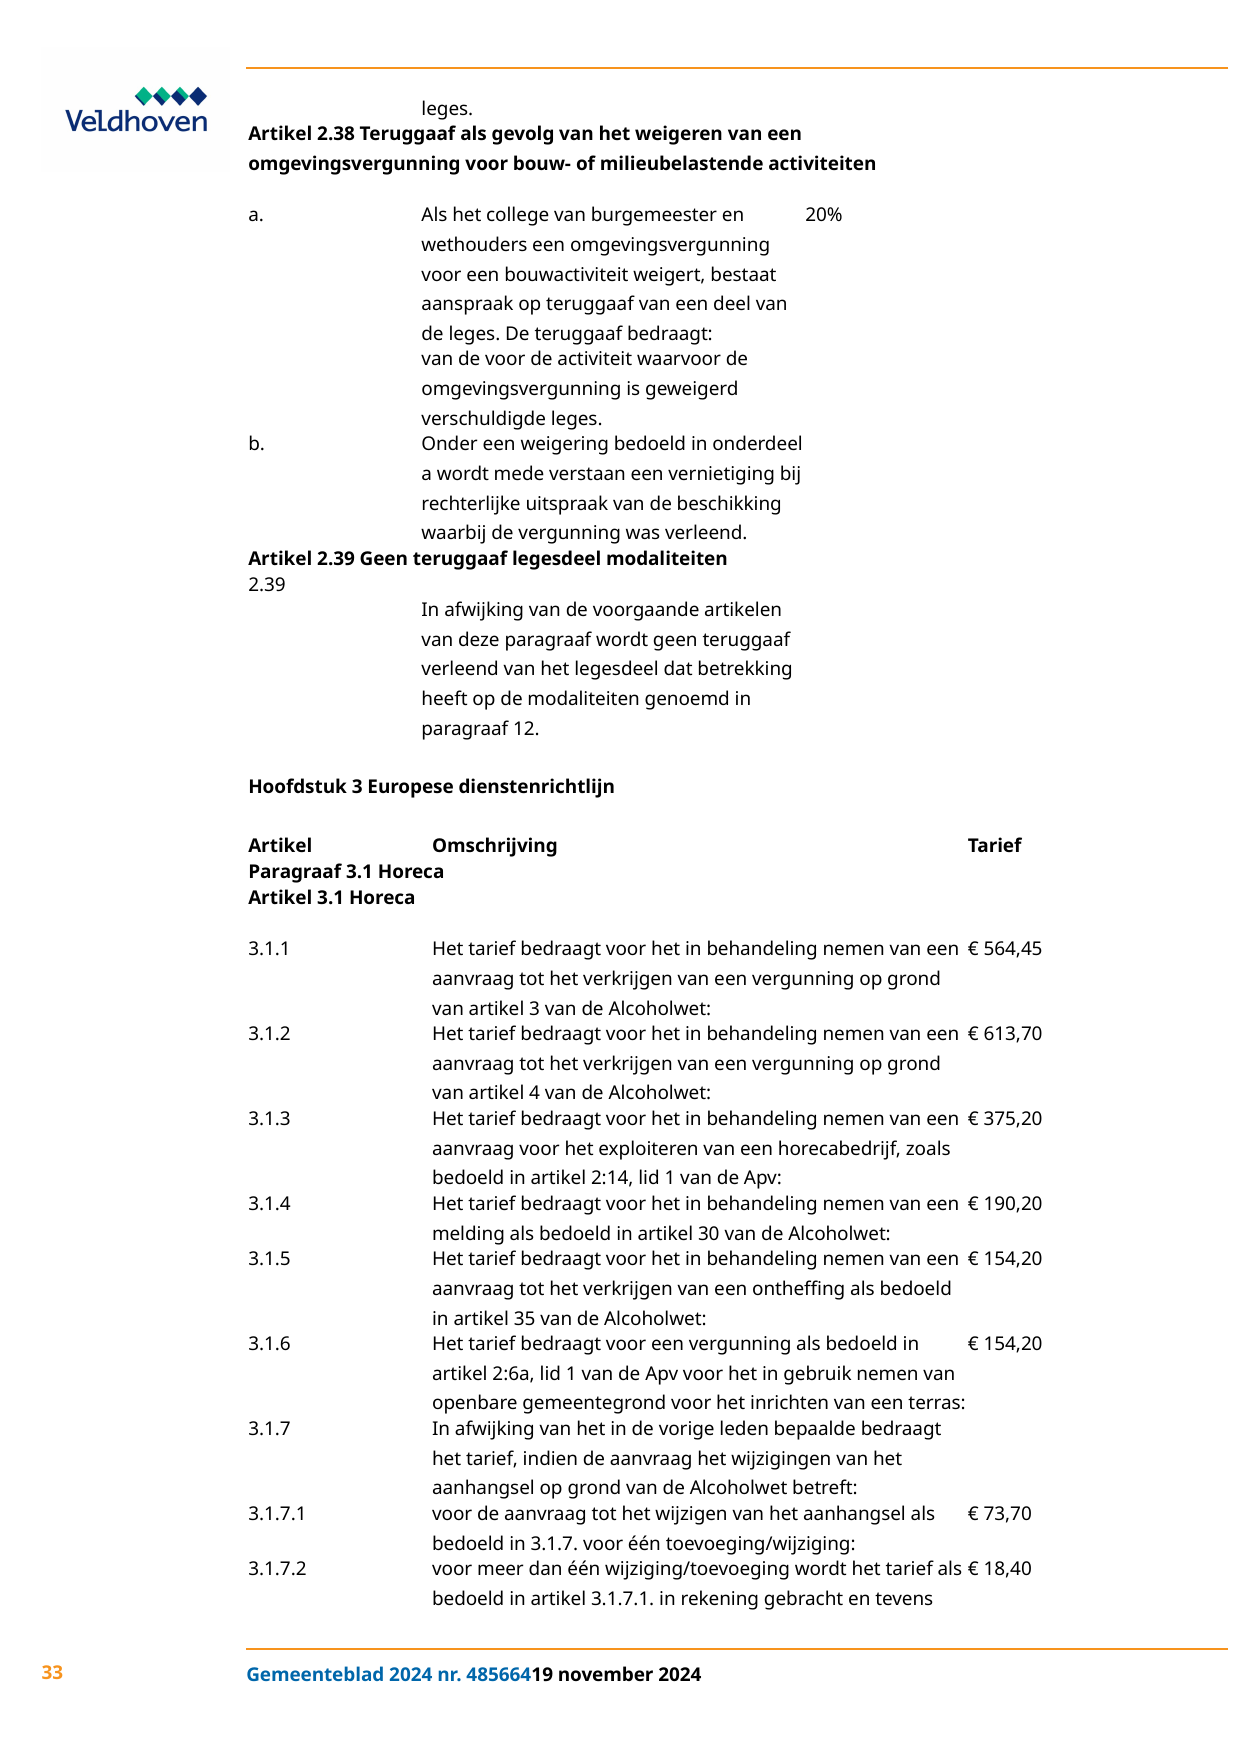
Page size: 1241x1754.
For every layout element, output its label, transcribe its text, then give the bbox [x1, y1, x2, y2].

table_cell 3.1.5 [248, 1246, 432, 1330]
table_cell 3.1.4 [248, 1190, 432, 1246]
table_cell [248, 346, 421, 431]
table_cell Het tarief bedraagt voor het in behandeling nemen van een aanvraag tot het verkrijgen van een vergunning op grond van artikel 3 van de Alcoholwet: [432, 936, 968, 1020]
table_cell [248, 596, 421, 741]
table_cell leges. [421, 95, 805, 121]
table_cell Artikel 2.39 Geen teruggaaf legesdeel modaliteiten [248, 545, 978, 571]
table_cell b. [248, 431, 421, 545]
table_cell [805, 346, 978, 431]
table_cell Paragraaf 3.1 Horeca [248, 858, 1152, 884]
table_cell 20% [805, 202, 978, 346]
table_cell In afwijking van het in de vorige leden bepaalde bedraagt het tarief, indien de aanvraag het wijzigingen van het aanhangsel op grond van de Alcoholwet betreft: [432, 1415, 968, 1500]
table_cell In afwijking van de voorgaande artikelen van deze paragraaf wordt geen teruggaaf verleend van het legesdeel dat betrekking heeft op de modaliteiten genoemd in paragraaf 12. [421, 596, 805, 741]
table_cell van de voor de activiteit waarvoor de omgevingsvergunning is geweigerd verschuldigde leges. [421, 346, 805, 431]
table_cell [968, 910, 1152, 936]
table_cell [421, 176, 805, 202]
table_cell [805, 95, 978, 121]
table_cell 3.1.6 [248, 1330, 432, 1415]
table_cell Het tarief bedraagt voor het in behandeling nemen van een aanvraag voor het exploiteren van een horecabedrijf, zoals bedoeld in artikel 2:14, lid 1 van de Apv: [432, 1105, 968, 1190]
table_cell [979, 596, 1152, 741]
table_cell [968, 1415, 1152, 1500]
table_cell € 154,20 [968, 1330, 1152, 1415]
table_header Artikel [248, 833, 432, 858]
table_cell Artikel 3.1 Horeca [248, 884, 1152, 910]
table_cell 3.1.7 [248, 1415, 432, 1500]
table_cell Het tarief bedraagt voor het in behandeling nemen van een melding als bedoeld in artikel 30 van de Alcoholwet: [432, 1190, 968, 1246]
table_cell [979, 95, 1152, 121]
table_cell € 564,45 [968, 936, 1152, 1020]
table_cell Het tarief bedraagt voor het in behandeling nemen van een aanvraag tot het verkrijgen van een vergunning op grond van artikel 4 van de Alcoholwet: [432, 1020, 968, 1105]
table_cell 3.1.7.1 [248, 1500, 432, 1556]
table_cell € 18,40 [968, 1556, 1152, 1611]
table_cell 3.1.3 [248, 1105, 432, 1190]
table_cell Het tarief bedraagt voor een vergunning als bedoeld in artikel 2:6a, lid 1 van de Apv voor het in gebruik nemen van openbare gemeentegrond voor het inrichten van een terras: [432, 1330, 968, 1415]
table_cell Als het college van burgemeester en wethouders een omgevingsvergunning voor een bouwactiviteit weigert, bestaat aanspraak op teruggaaf van een deel van de leges. De teruggaaf bedraagt: [421, 202, 805, 346]
table_cell Het tarief bedraagt voor het in behandeling nemen van een aanvraag tot het verkrijgen van een ontheffing als bedoeld in artikel 35 van de Alcoholwet: [432, 1246, 968, 1330]
table_cell 3.1.7.2 [248, 1556, 432, 1611]
table_cell € 190,20 [968, 1190, 1152, 1246]
table_cell [979, 346, 1152, 431]
table_cell voor de aanvraag tot het wijzigen van het aanhangsel als bedoeld in 3.1.7. voor één toevoeging/wijziging: [432, 1500, 968, 1556]
table_cell [805, 596, 978, 741]
table_cell [248, 95, 421, 121]
table_cell voor meer dan één wijziging/toevoeging wordt het tarief als bedoeld in artikel 3.1.7.1. in rekening gebracht en tevens [432, 1556, 968, 1611]
table_cell 3.1.2 [248, 1020, 432, 1105]
table_cell [248, 910, 432, 936]
table_cell [805, 571, 978, 596]
table_header Omschrijving [432, 833, 968, 858]
table_cell 3.1.1 [248, 936, 432, 1020]
table_cell € 154,20 [968, 1246, 1152, 1330]
table_cell a. [248, 202, 421, 346]
table_cell [805, 431, 978, 545]
table_cell Onder een weigering bedoeld in onderdeel a wordt mede verstaan een vernietiging bij rechterlijke uitspraak van de beschikking waarbij de vergunning was verleend. [421, 431, 805, 545]
table_cell Artikel 2.38 Teruggaaf als gevolg van het weigeren van een omgevingsvergunning voor bouw- of milieubelastende activiteiten [248, 121, 978, 176]
table_cell € 73,70 [968, 1500, 1152, 1556]
table_cell 2.39 [248, 571, 421, 596]
table_cell [805, 176, 978, 202]
table_cell [979, 202, 1152, 346]
table_header Tarief [968, 833, 1152, 858]
table_cell [979, 431, 1152, 545]
table_cell [432, 910, 968, 936]
table_cell [979, 571, 1152, 596]
table_cell € 613,70 [968, 1020, 1152, 1105]
table_cell [248, 176, 421, 202]
text Hoofdstuk 3 Europese dienstenrichtlijn [248, 773, 1152, 799]
table_cell [421, 571, 805, 596]
table_cell € 375,20 [968, 1105, 1152, 1190]
picture [41, 47, 231, 172]
table_cell [979, 176, 1152, 202]
